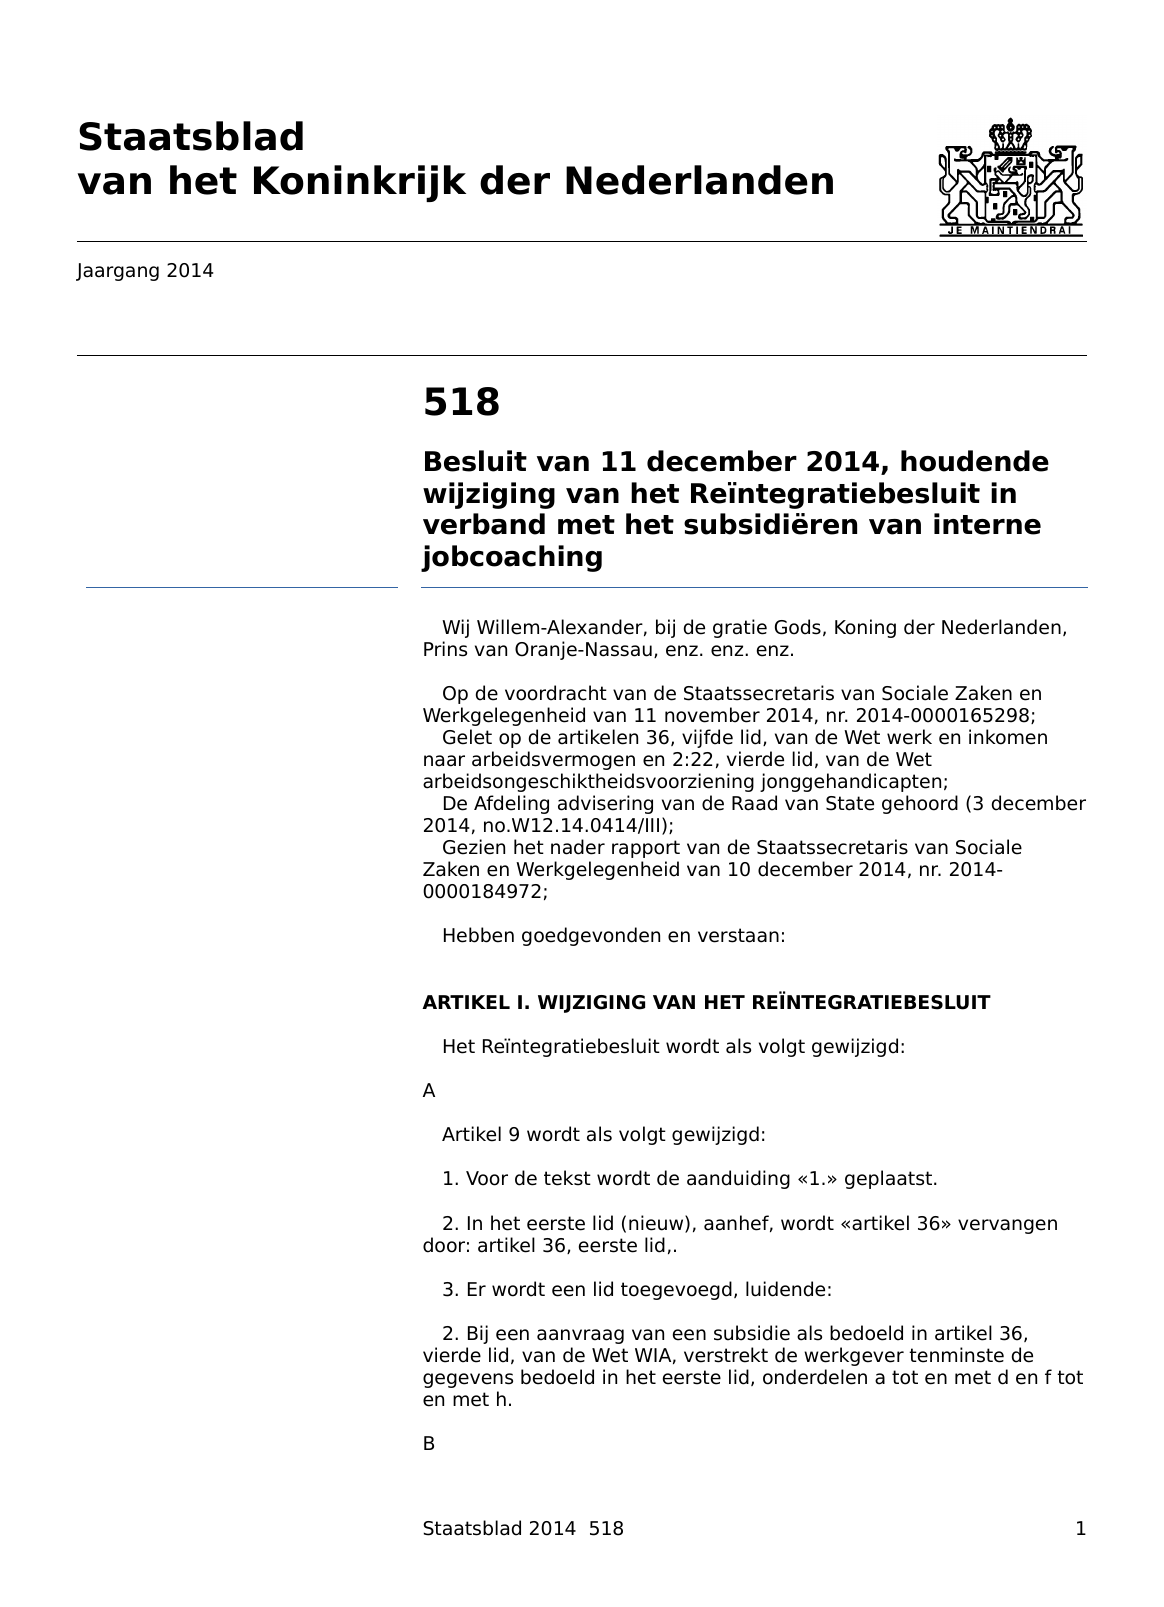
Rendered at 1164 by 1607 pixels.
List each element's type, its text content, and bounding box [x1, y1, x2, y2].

text Het Reïntegratiebesluit wordt als volgt gewijzigd: [422, 1036, 1087, 1058]
text A [422, 1080, 1087, 1102]
text Wij Willem-Alexander, bij de gratie Gods, Koning der Nederlanden, Prins van Oranje-Nassau, enz. enz. enz. [422, 617, 1087, 661]
subtitle 518 [422, 381, 1087, 424]
text 3. Er wordt een lid toegevoegd, luidende: [422, 1279, 1087, 1301]
table_header [886, 100, 1087, 241]
text Besluit van 11 december 2014, houdende wijziging van het Reïntegratiebesluit in verband met het subsidiëren van interne jobcoaching [422, 447, 1087, 573]
subtitle ARTIKEL I. WIJZIGING VAN HET REÏNTEGRATIEBESLUIT [422, 992, 1087, 1014]
text Artikel 9 wordt als volgt gewijzigd: [422, 1124, 1087, 1146]
text De Afdeling advisering van de Raad van State gehoord (3 december 2014, no.W12.14.0414/III); [422, 793, 1087, 837]
text Gezien het nader rapport van de Staatssecretaris van Sociale Zaken en Werkgelegenheid van 10 december 2014, nr. 2014-0000184972; [422, 837, 1087, 903]
text B [422, 1433, 1087, 1455]
text 2. Bij een aanvraag van een subsidie als bedoeld in artikel 36, vierde lid, van de Wet WIA, verstrekt de werkgever tenminste de gegevens bedoeld in het eerste lid, onderdelen a tot en met d en f tot en met h. [422, 1323, 1087, 1411]
table_header Staatsblad van het Koninkrijk der Nederlanden [77, 100, 886, 241]
text Gelet op de artikelen 36, vijfde lid, van de Wet werk en inkomen naar arbeidsvermogen en 2:22, vierde lid, van de Wet arbeidsongeschiktheidsvoorziening jonggehandicapten; [422, 727, 1087, 793]
text Op de voordracht van de Staatssecretaris van Sociale Zaken en Werkgelegenheid van 11 november 2014, nr. 2014-0000165298; [422, 683, 1087, 727]
text 1. Voor de tekst wordt de aanduiding «1.» geplaatst. [422, 1168, 1087, 1190]
text 2. In het eerste lid (nieuw), aanhef, wordt «artikel 36» vervangen door: artikel 36, eerste lid,. [422, 1212, 1087, 1256]
table_cell Jaargang 2014 [77, 242, 1087, 355]
text Hebben goedgevonden en verstaan: [422, 925, 1087, 947]
picture [936, 115, 1087, 240]
